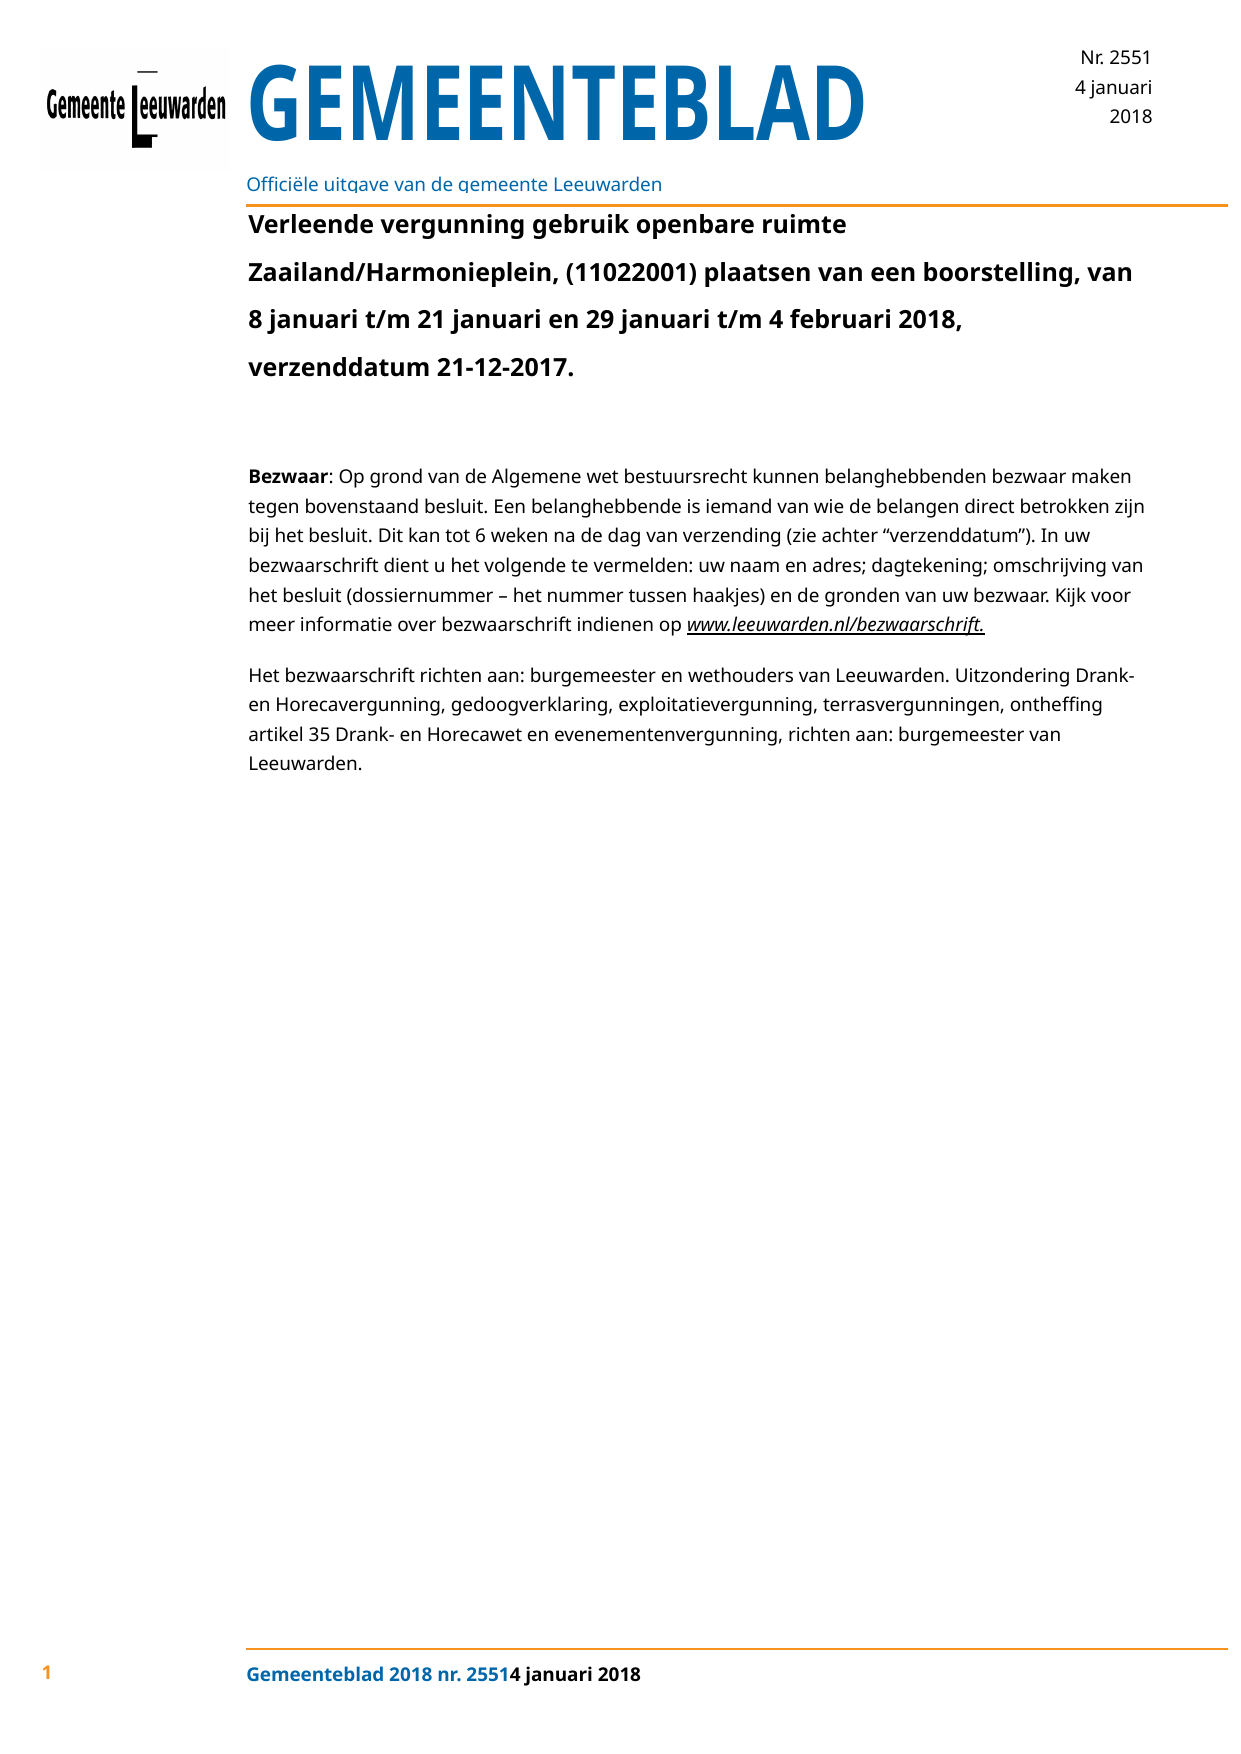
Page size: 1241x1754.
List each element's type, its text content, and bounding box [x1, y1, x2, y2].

text Het bezwaarschrift richten aan: burgemeester en wethouders van Leeuwarden. Uitzondering Drank- en Horecavergunning, gedoogverklaring, exploitatievergunning, terrasvergunningen, ontheffing artikel 35 Drank- en Horecawet en evenementenvergunning, richten aan: burgemeester van Leeuwarden. [248, 662, 1152, 776]
text Verleende vergunning gebruik openbare ruimte Zaailand/Harmonieplein, (11022001) plaatsen van een boorstelling, van 8 januari t/m 21 januari en 29 januari t/m 4 februari 2018, verzenddatum 21-12-2017. [248, 207, 1152, 384]
text Bezwaar: Op grond van de Algemene wet bestuursrecht kunnen belanghebbenden bezwaar maken tegen bovenstaand besluit. Een belanghebbende is iemand van wie de belangen direct betrokken zijn bij het besluit. Dit kan tot 6 weken na de dag van verzending (zie achter “verzenddatum”). In uw bezwaarschrift dient u het volgende te vermelden: uw naam en adres; dagtekening; omschrijving van het besluit (dossiernummer – het nummer tussen haakjes) en de gronden van uw bezwaar. Kijk voor meer informatie over bezwaarschrift indienen op www.leeuwarden.nl/bezwaarschrift. [248, 463, 1152, 637]
picture [41, 47, 231, 172]
